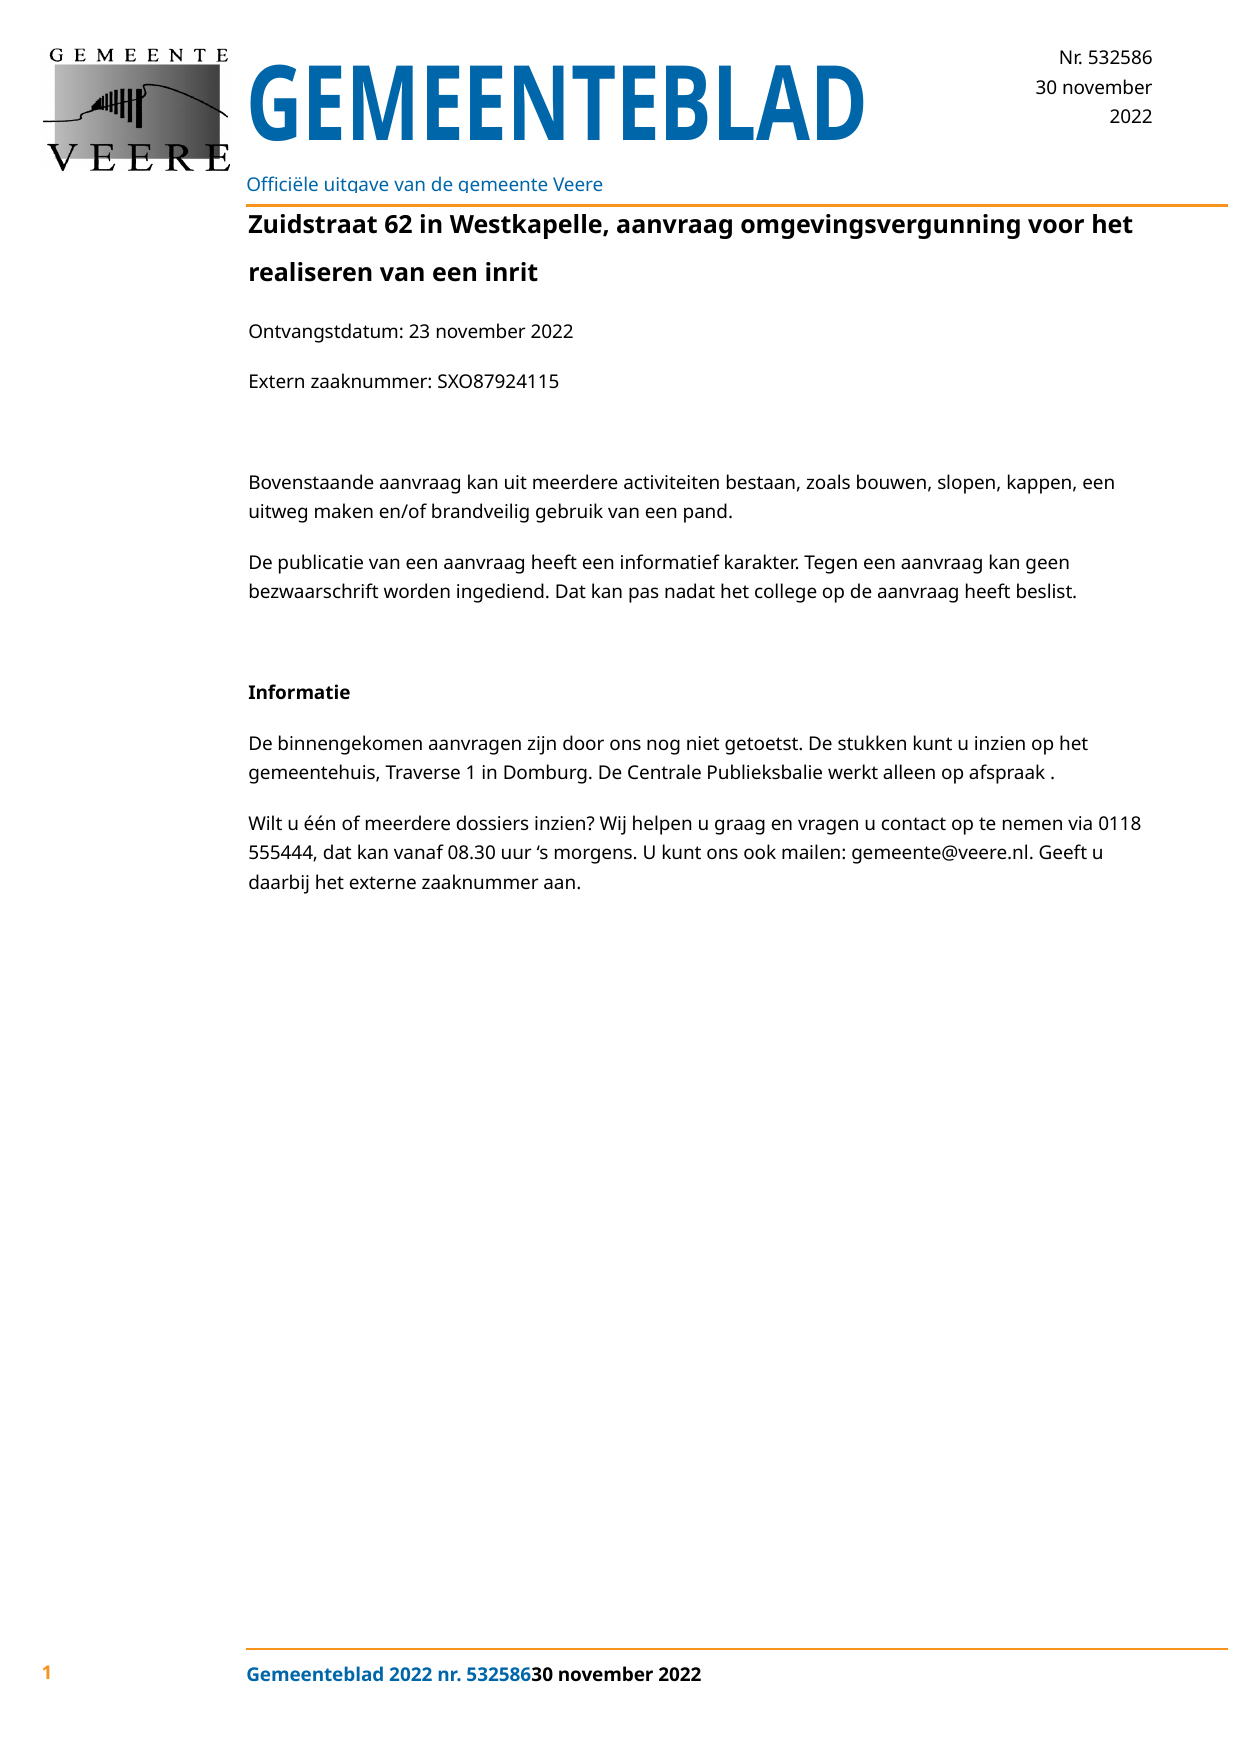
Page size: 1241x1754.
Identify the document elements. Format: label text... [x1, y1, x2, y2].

text Zuidstraat 62 in Westkapelle, aanvraag omgevingsvergunning voor het realiseren van een inrit [248, 207, 1152, 288]
text De publicatie van een aanvraag heeft een informatief karakter. Tegen een aanvraag kan geen bezwaarschrift worden ingediend. Dat kan pas nadat het college op de aanvraag heeft beslist. [248, 549, 1152, 604]
text Ontvangstdatum: 23 november 2022 [248, 318, 1152, 344]
text De binnengekomen aanvragen zijn door ons nog niet getoetst. De stukken kunt u inzien op het gemeentehuis, Traverse 1 in Domburg. De Centrale Publieksbalie werkt alleen op afspraak . [248, 730, 1152, 785]
text Extern zaaknummer: SXO87924115 [248, 368, 1152, 394]
text Bovenstaande aanvraag kan uit meerdere activiteiten bestaan, zoals bouwen, slopen, kappen, een uitweg maken en/of brandveilig gebruik van een pand. [248, 469, 1152, 524]
text Wilt u één of meerdere dossiers inzien? Wij helpen u graag en vragen u contact op te nemen via 0118 555444, dat kan vanaf 08.30 uur ‘s morgens. U kunt ons ook mailen: gemeente@veere.nl. Geeft u daarbij het externe zaaknummer aan. [248, 810, 1152, 895]
picture [41, 47, 231, 172]
text Informatie [248, 679, 1152, 705]
